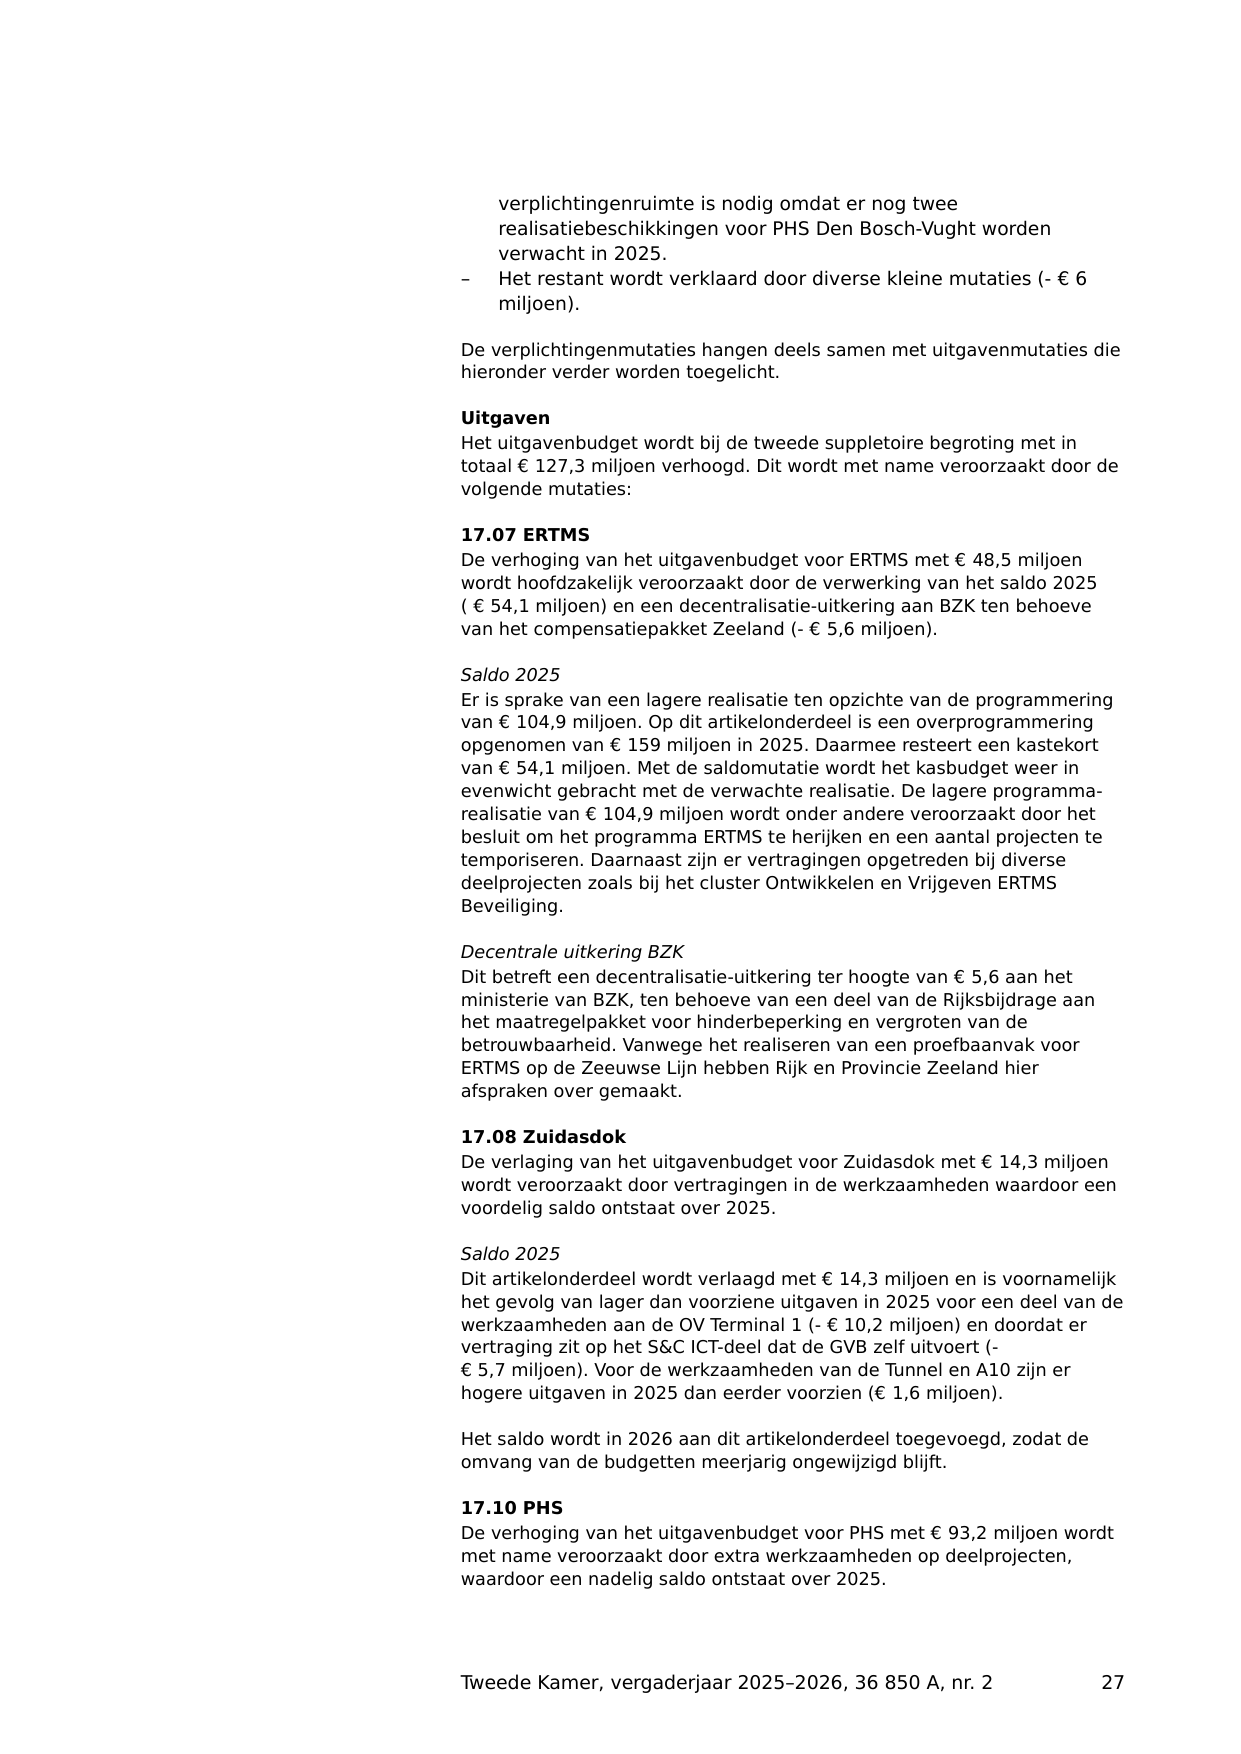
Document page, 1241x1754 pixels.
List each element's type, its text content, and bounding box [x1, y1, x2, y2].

text Uitgaven [461, 406, 1125, 429]
text Dit artikelonderdeel wordt verlaagd met € 14,3 miljoen en is voornamelijk het gevolg van lager dan voorziene uitgaven in 2025 voor een deel van de werkzaamheden aan de OV Terminal 1 (- € 10,2 miljoen) en doordat er vertraging zit op het S&C ICT-deel dat de GVB zelf uitvoert (- € 5,7 miljoen). Voor de werkzaamheden van de Tunnel en A10 zijn er hogere uitgaven in 2025 dan eerder voorzien (€ 1,6 miljoen). [461, 1267, 1125, 1404]
text Er is sprake van een lagere realisatie ten opzichte van de programmering van € 104,9 miljoen. Op dit artikelonderdeel is een overprogrammering opgenomen van € 159 miljoen in 2025. Daarmee resteert een kastekort van € 54,1 miljoen. Met de saldomutatie wordt het kasbudget weer in evenwicht gebracht met de verwachte realisatie. De lagere programma-realisatie van € 104,9 miljoen wordt onder andere veroorzaakt door het besluit om het programma ERTMS te herijken en een aantal projecten te temporiseren. Daarnaast zijn er vertragingen opgetreden bij diverse deelprojecten zoals bij het cluster Ontwikkelen en Vrijgeven ERTMS Beveiliging. [461, 688, 1125, 917]
list Het restant wordt verklaard door diverse kleine mutaties (- € 6 miljoen). [461, 266, 1125, 316]
text De verlaging van het uitgavenbudget voor Zuidasdok met € 14,3 miljoen wordt veroorzaakt door vertragingen in de werkzaamheden waardoor een voordelig saldo ontstaat over 2025. [461, 1150, 1125, 1219]
text De verplichtingenmutaties hangen deels samen met uitgavenmutaties die hieronder verder worden toegelicht. [461, 338, 1125, 383]
text Decentrale uitkering BZK [461, 940, 1125, 963]
text Dit betreft een decentralisatie-uitkering ter hoogte van € 5,6 aan het ministerie van BZK, ten behoeve van een deel van de Rijksbijdrage aan het maatregelpakket voor hinderbeperking en vergroten van de betrouwbaarheid. Vanwege het realiseren van een proefbaanvak voor ERTMS op de Zeeuwse Lijn hebben Rijk en Provincie Zeeland hier afspraken over gemaakt. [461, 965, 1125, 1102]
text Saldo 2025 [461, 1242, 1125, 1265]
text Het saldo wordt in 2026 aan dit artikelonderdeel toegevoegd, zodat de omvang van de budgetten meerjarig ongewijzigd blijft. [461, 1427, 1125, 1473]
text Het uitgavenbudget wordt bij de tweede suppletoire begroting met in totaal € 127,3 miljoen verhoogd. Dit wordt met name veroorzaakt door de volgende mutaties: [461, 431, 1125, 500]
text Saldo 2025 [461, 663, 1125, 686]
text 17.07 ERTMS [461, 523, 1125, 546]
text De verhoging van het uitgavenbudget voor PHS met € 93,2 miljoen wordt met name veroorzaakt door extra werkzaamheden op deelprojecten, waardoor een nadelig saldo ontstaat over 2025. [461, 1521, 1125, 1590]
list verplichtingenruimte is nodig omdat er nog twee realisatiebeschikkingen voor PHS Den Bosch-Vught worden verwacht in 2025. [461, 191, 1125, 266]
text 17.10 PHS [461, 1496, 1125, 1519]
text 17.08 Zuidasdok [461, 1125, 1125, 1148]
text De verhoging van het uitgavenbudget voor ERTMS met € 48,5 miljoen wordt hoofdzakelijk veroorzaakt door de verwerking van het saldo 2025 ( € 54,1 miljoen) en een decentralisatie-uitkering aan BZK ten behoeve van het compensatiepakket Zeeland (- € 5,6 miljoen). [461, 548, 1125, 640]
